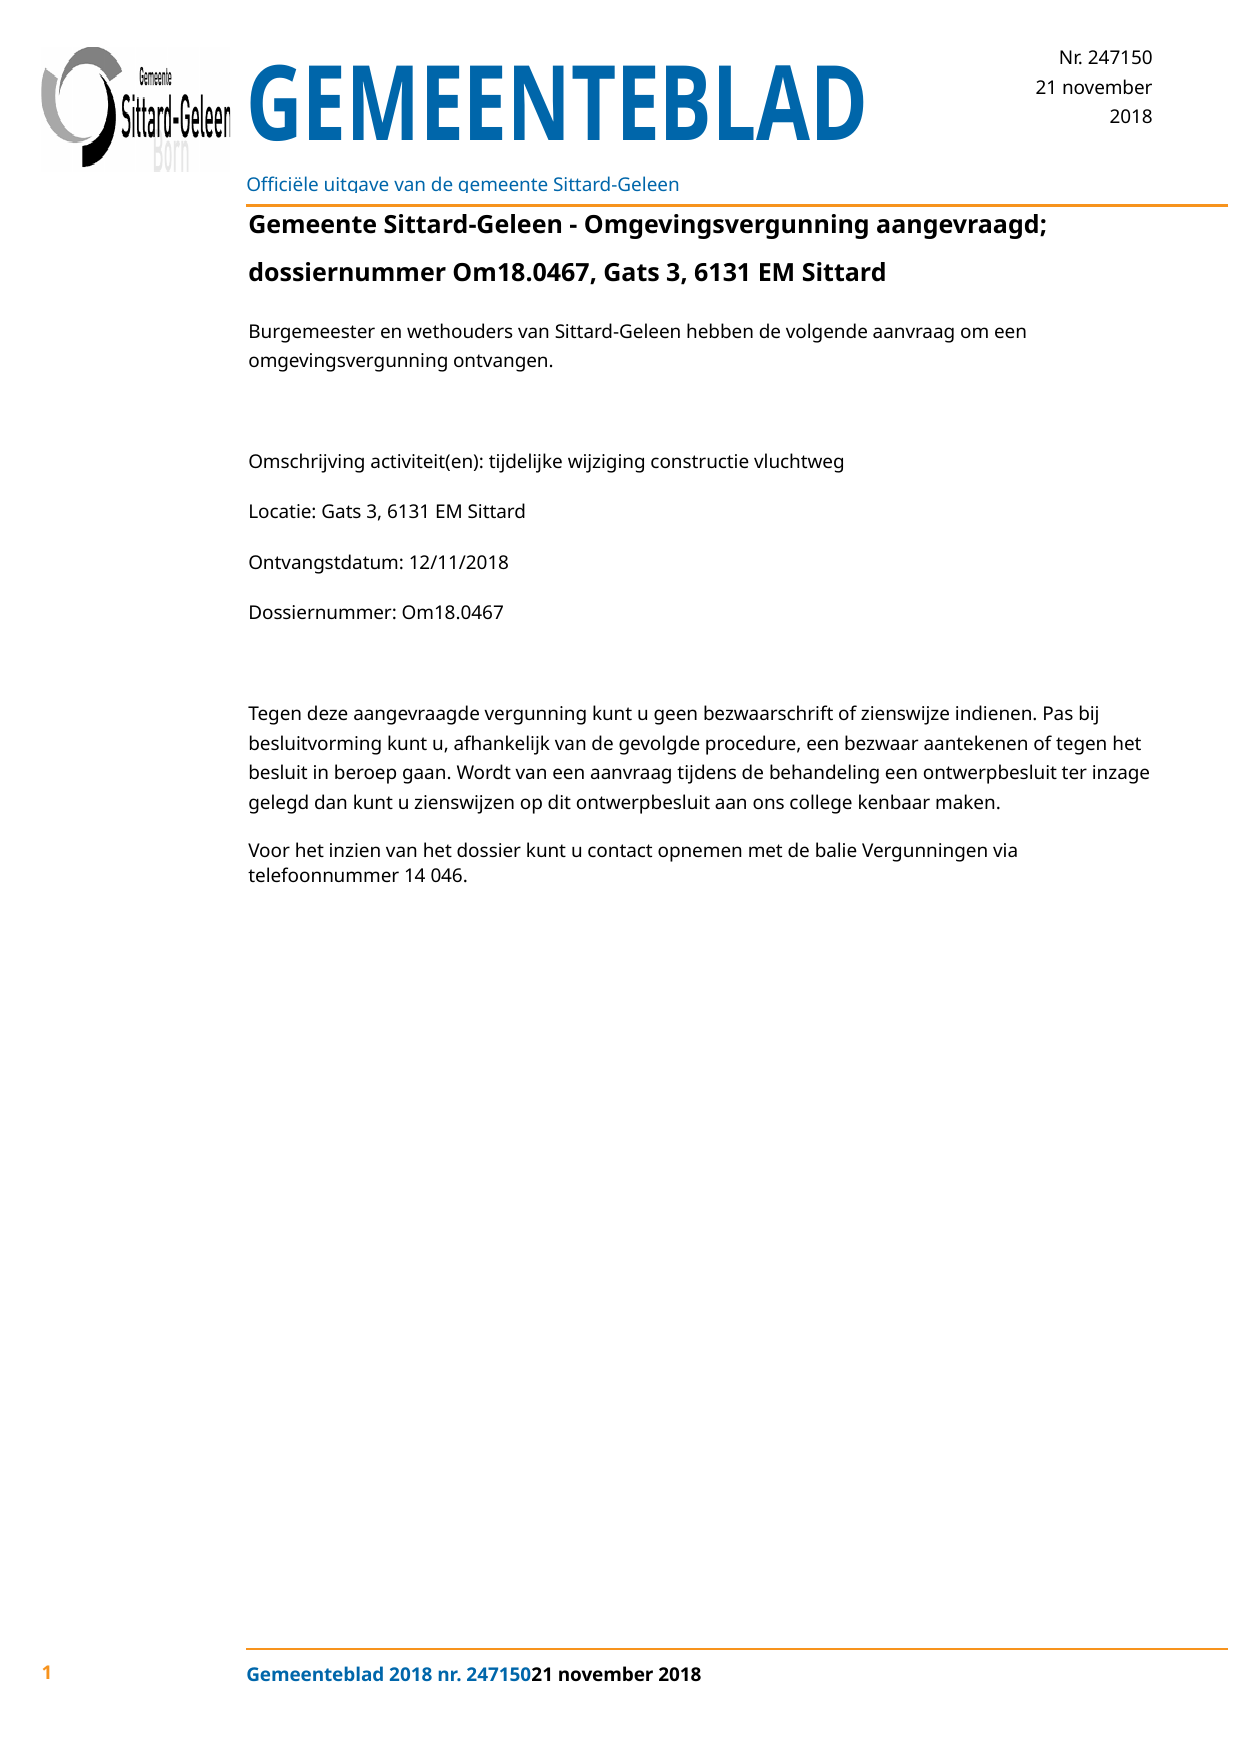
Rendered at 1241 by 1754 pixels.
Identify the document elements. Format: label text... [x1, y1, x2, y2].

text Ontvangstdatum: 12/11/2018 [248, 549, 1152, 575]
text Burgemeester en wethouders van Sittard-Geleen hebben de volgende aanvraag om een omgevingsvergunning ontvangen. [248, 318, 1152, 373]
text Gemeente Sittard-Geleen - Omgevingsvergunning aangevraagd; dossiernummer Om18.0467, Gats 3, 6131 EM Sittard [248, 207, 1152, 288]
picture [41, 47, 231, 172]
text Tegen deze aangevraagde vergunning kunt u geen bezwaarschrift of zienswijze indienen. Pas bij besluitvorming kunt u, afhankelijk van de gevolgde procedure, een bezwaar aantekenen of tegen het besluit in beroep gaan. Wordt van een aanvraag tijdens de behandeling een ontwerpbesluit ter inzage gelegd dan kunt u zienswijzen op dit ontwerpbesluit aan ons college kenbaar maken. [248, 700, 1152, 815]
text Locatie: Gats 3, 6131 EM Sittard [248, 499, 1152, 524]
text Dossiernummer: Om18.0467 [248, 599, 1152, 625]
text Omschrijving activiteit(en): tijdelijke wijziging constructie vluchtweg [248, 448, 1152, 474]
text Voor het inzien van het dossier kunt u contact opnemen met de balie Vergunningen via telefoonnummer 14 046. [248, 837, 1152, 888]
